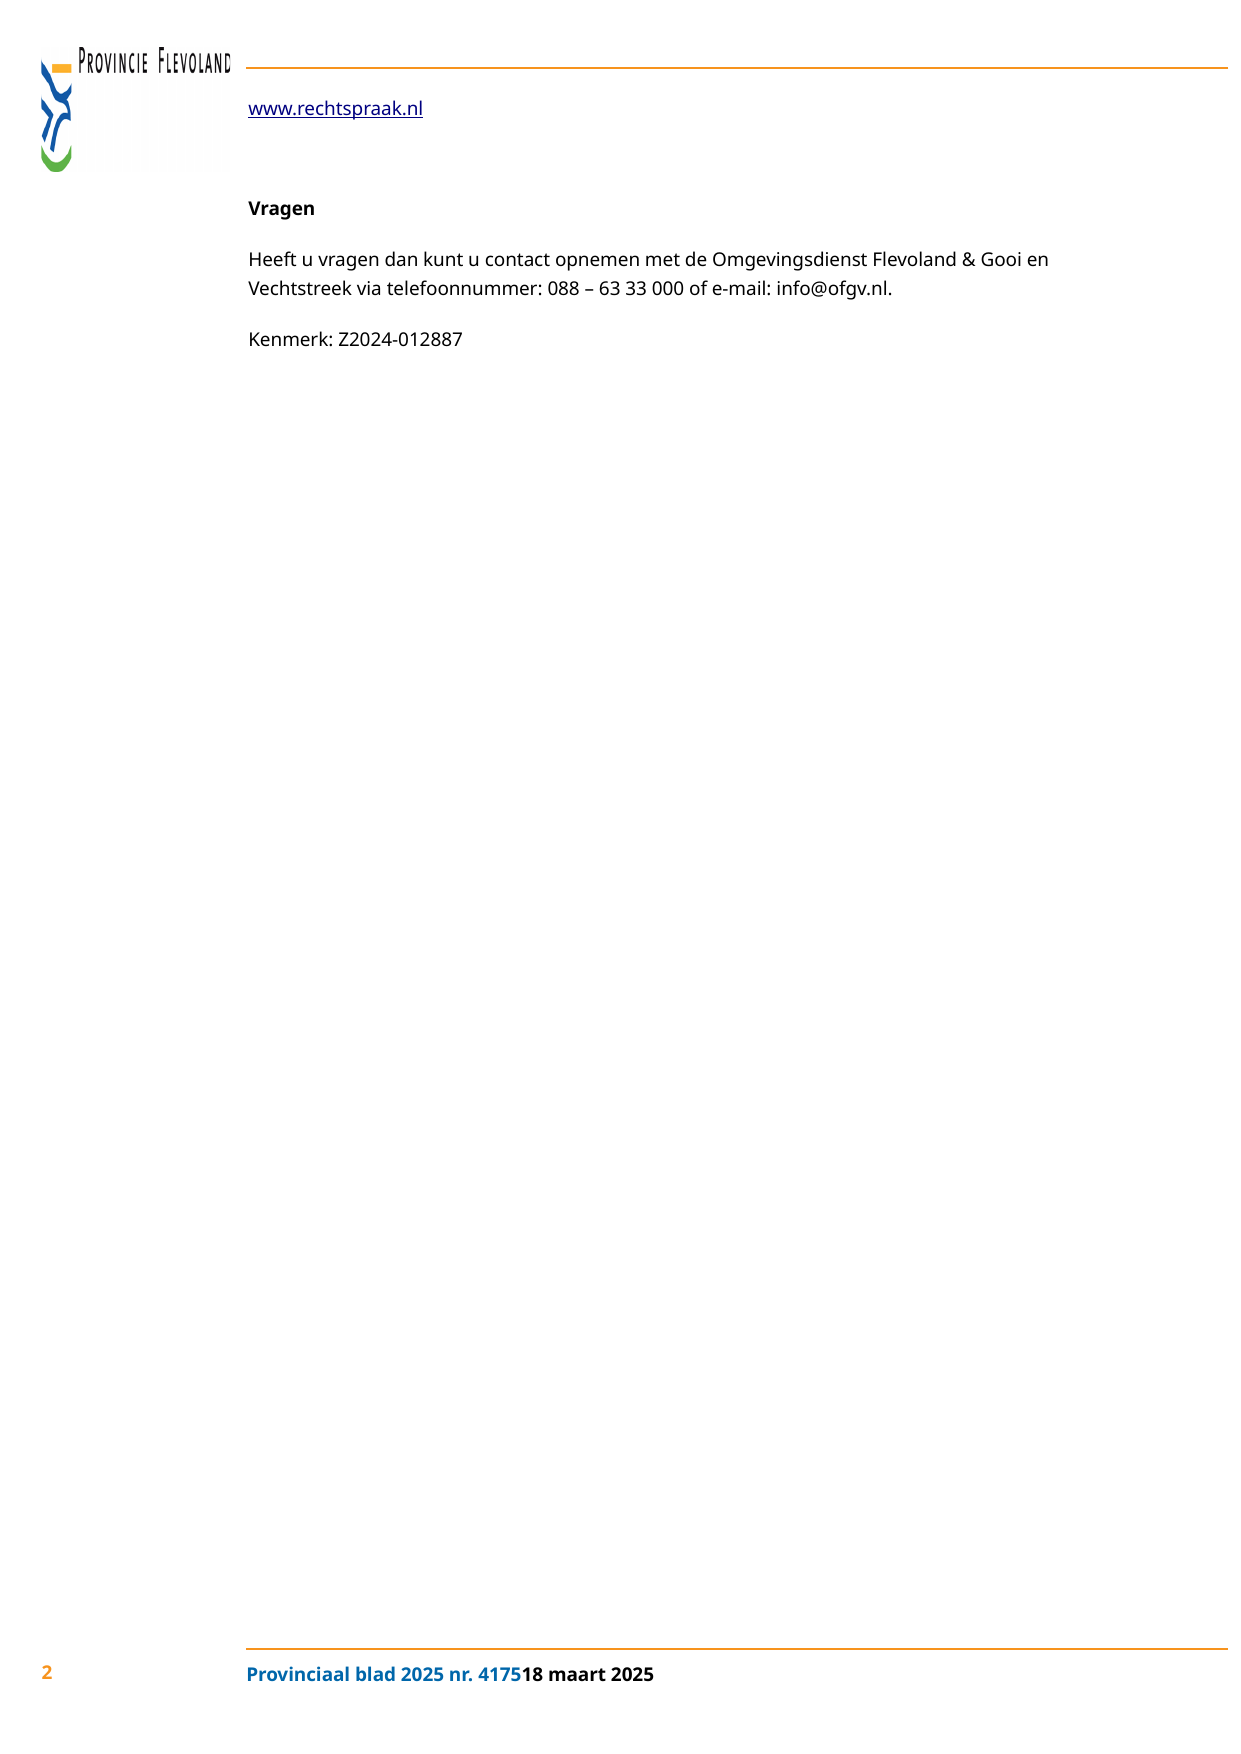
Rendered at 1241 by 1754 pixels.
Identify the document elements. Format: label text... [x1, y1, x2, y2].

text Vragen [248, 196, 1152, 221]
picture [41, 47, 231, 172]
text Kenmerk: Z2024-012887 [248, 326, 1152, 352]
text Heeft u vragen dan kunt u contact opnemen met de Omgevingsdienst Flevoland & Gooi en Vechtstreek via telefoonnummer: 088 – 63 33 000 of e-mail: info@ofgv.nl. [248, 246, 1152, 301]
text www.rechtspraak.nl [248, 95, 1152, 121]
